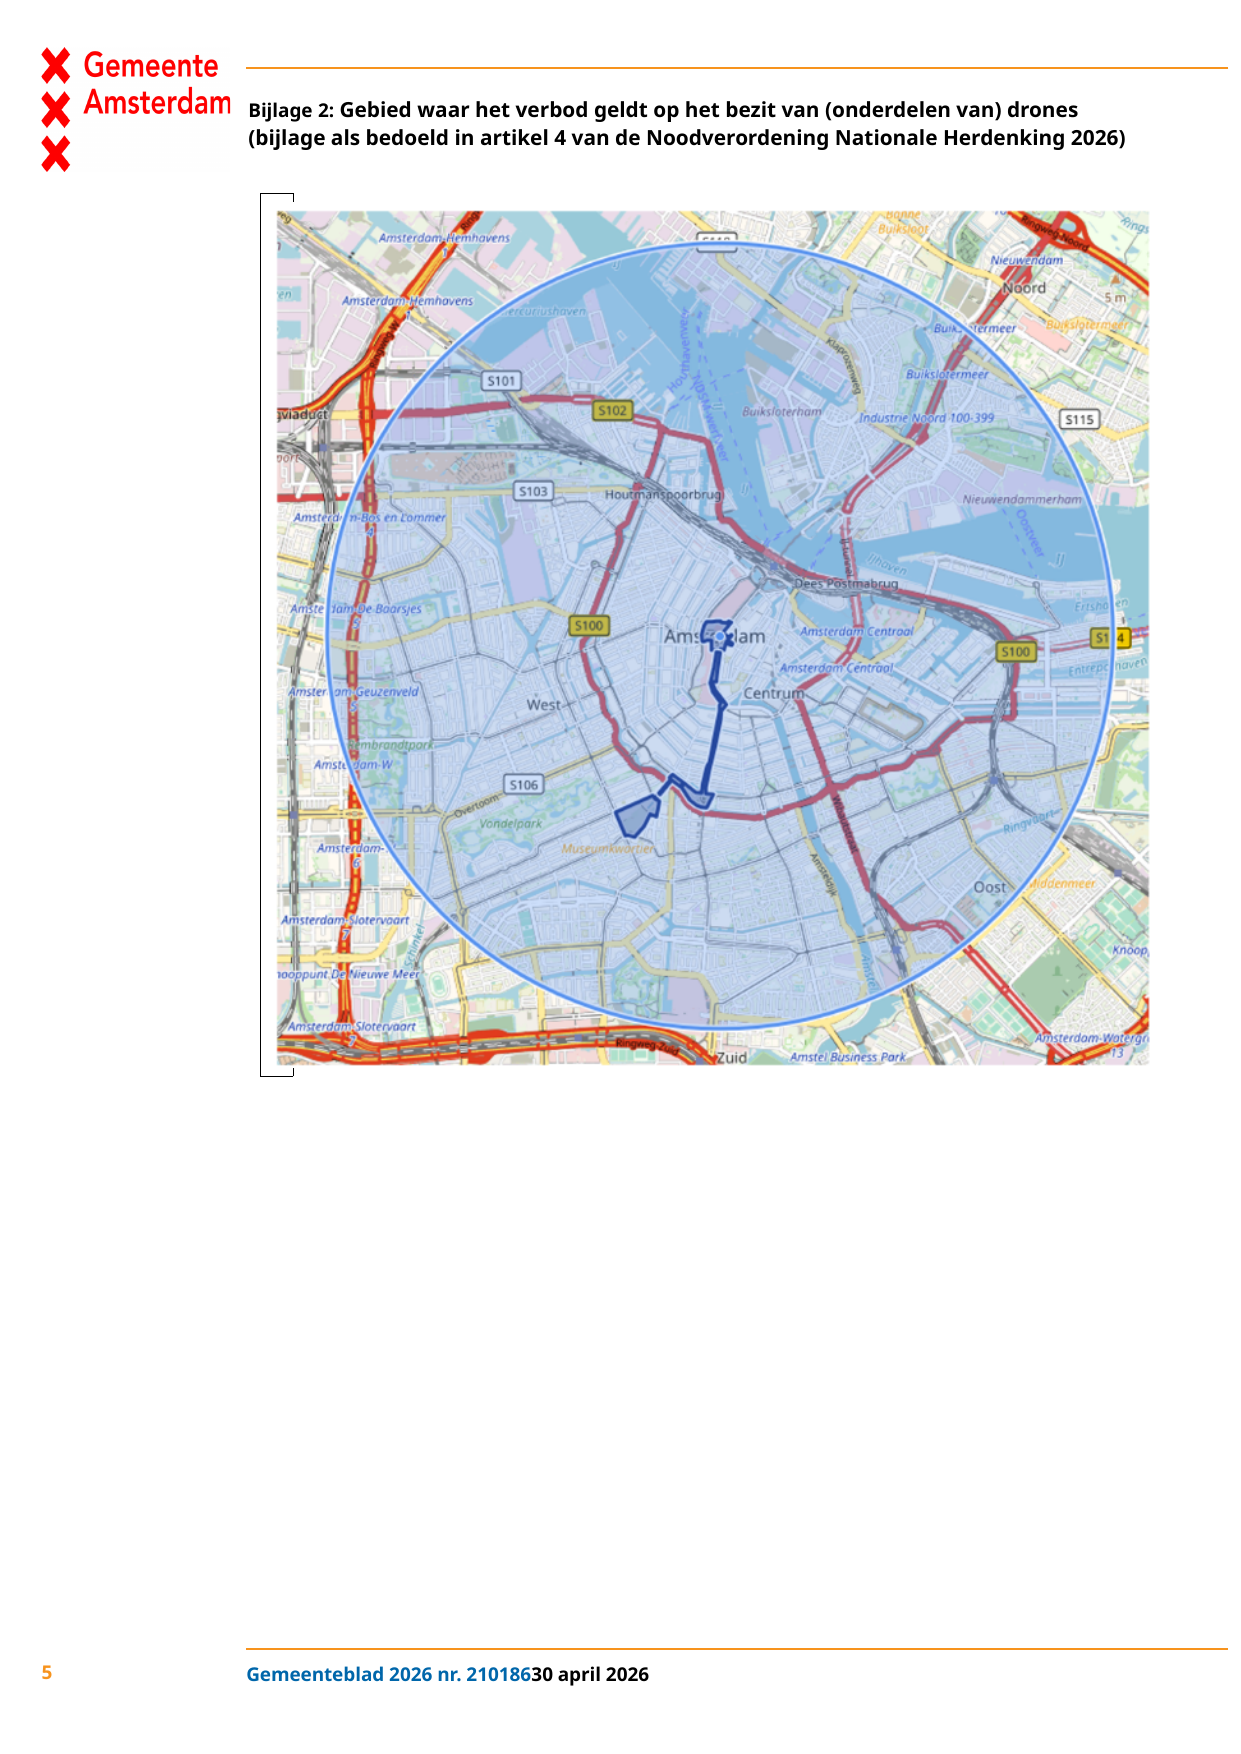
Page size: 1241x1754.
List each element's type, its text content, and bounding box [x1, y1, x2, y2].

picture [41, 47, 231, 172]
text Bijlage 2: Gebied waar het verbod geldt op het bezit van (onderdelen van) drones (bijlage als bedoeld in artikel 4 van de Noodverordening Nationale Herdenking 2026) [248, 95, 1152, 152]
picture [268, 202, 1155, 1068]
